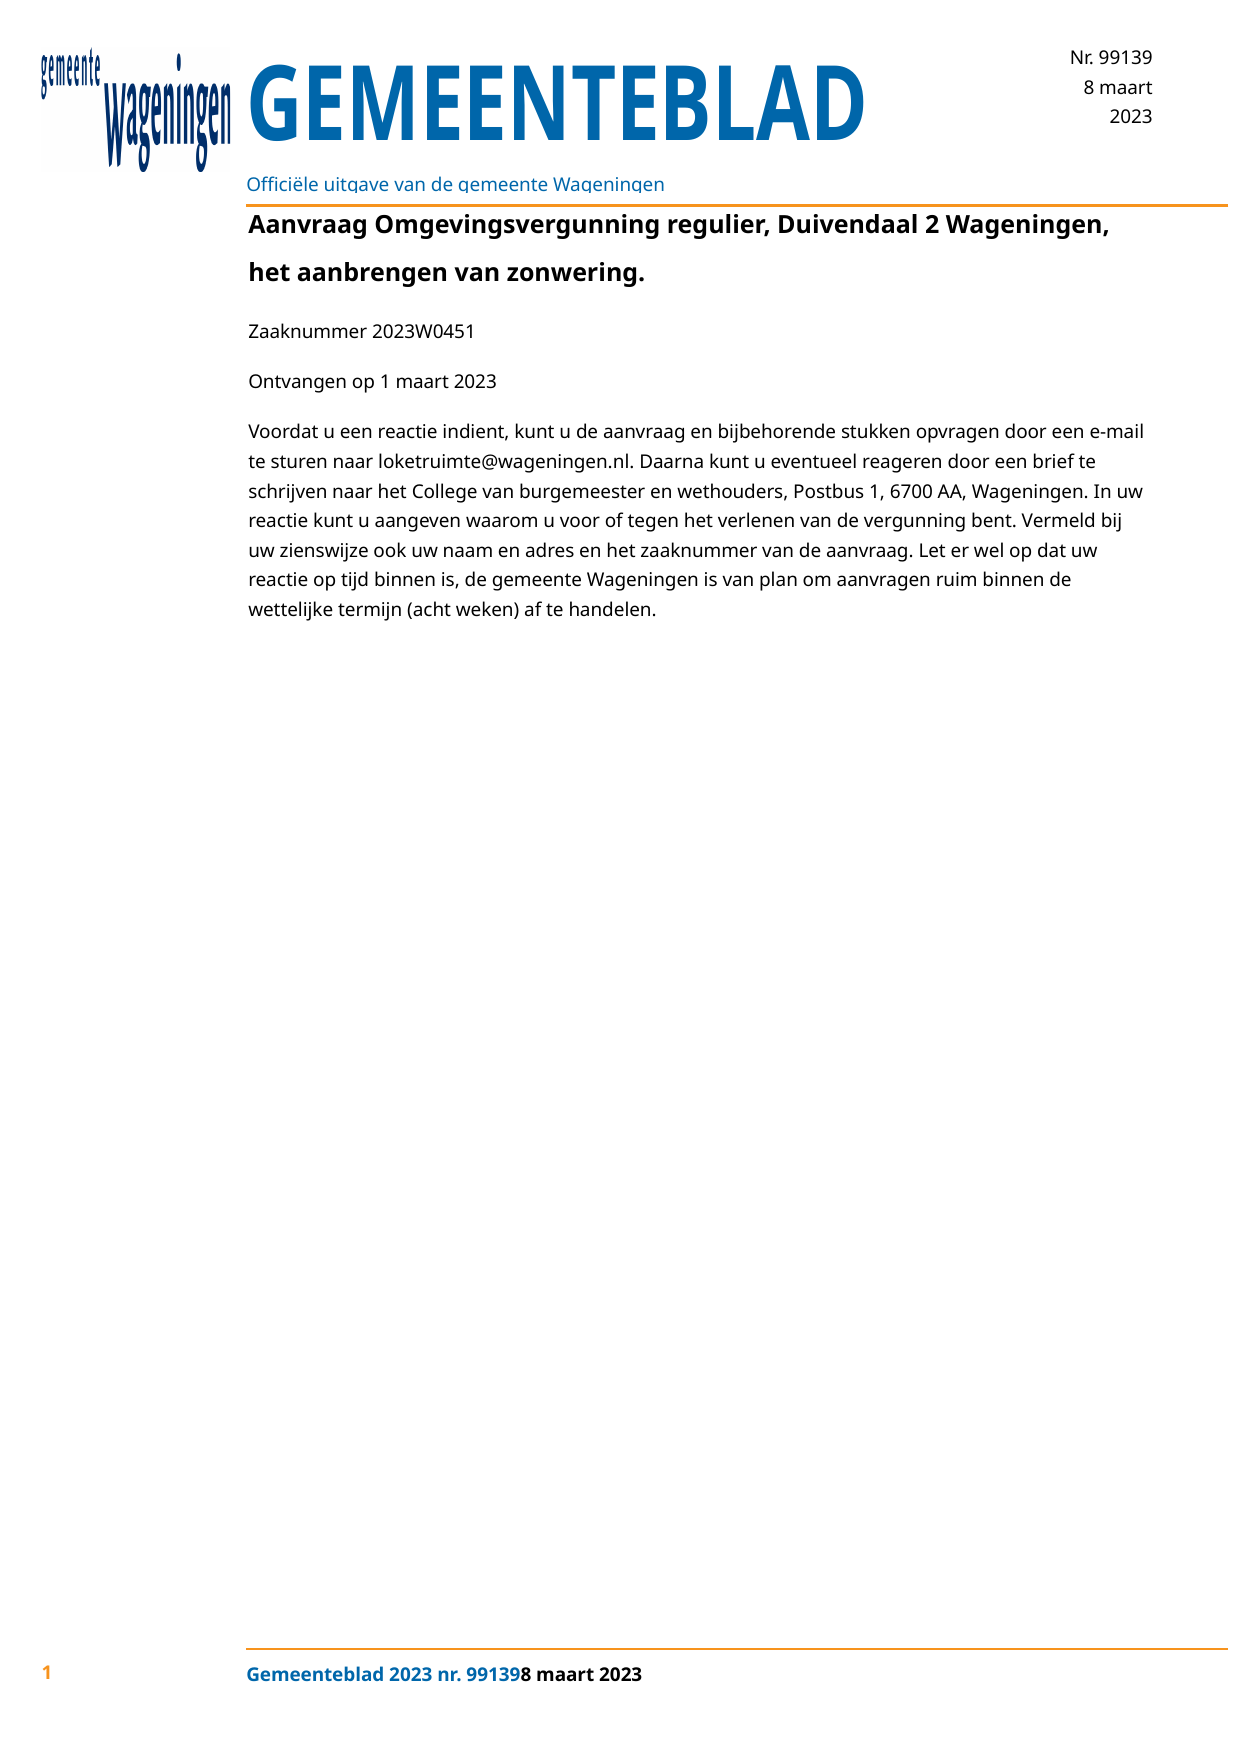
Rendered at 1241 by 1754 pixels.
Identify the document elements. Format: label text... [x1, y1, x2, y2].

text Voordat u een reactie indient, kunt u de aanvraag en bijbehorende stukken opvragen door een e-mail te sturen naar loketruimte@wageningen.nl. Daarna kunt u eventueel reageren door een brief te schrijven naar het College van burgemeester en wethouders, Postbus 1, 6700 AA, Wageningen. In uw reactie kunt u aangeven waarom u voor of tegen het verlenen van de vergunning bent. Vermeld bij uw zienswijze ook uw naam en adres en het zaaknummer van de aanvraag. Let er wel op dat uw reactie op tijd binnen is, de gemeente Wageningen is van plan om aanvragen ruim binnen de wettelijke termijn (acht weken) af te handelen. [248, 419, 1152, 622]
text Zaaknummer 2023W0451 [248, 318, 1152, 344]
text Aanvraag Omgevingsvergunning regulier, Duivendaal 2 Wageningen, het aanbrengen van zonwering. [248, 207, 1152, 288]
text Ontvangen op 1 maart 2023 [248, 368, 1152, 394]
picture [41, 47, 231, 172]
